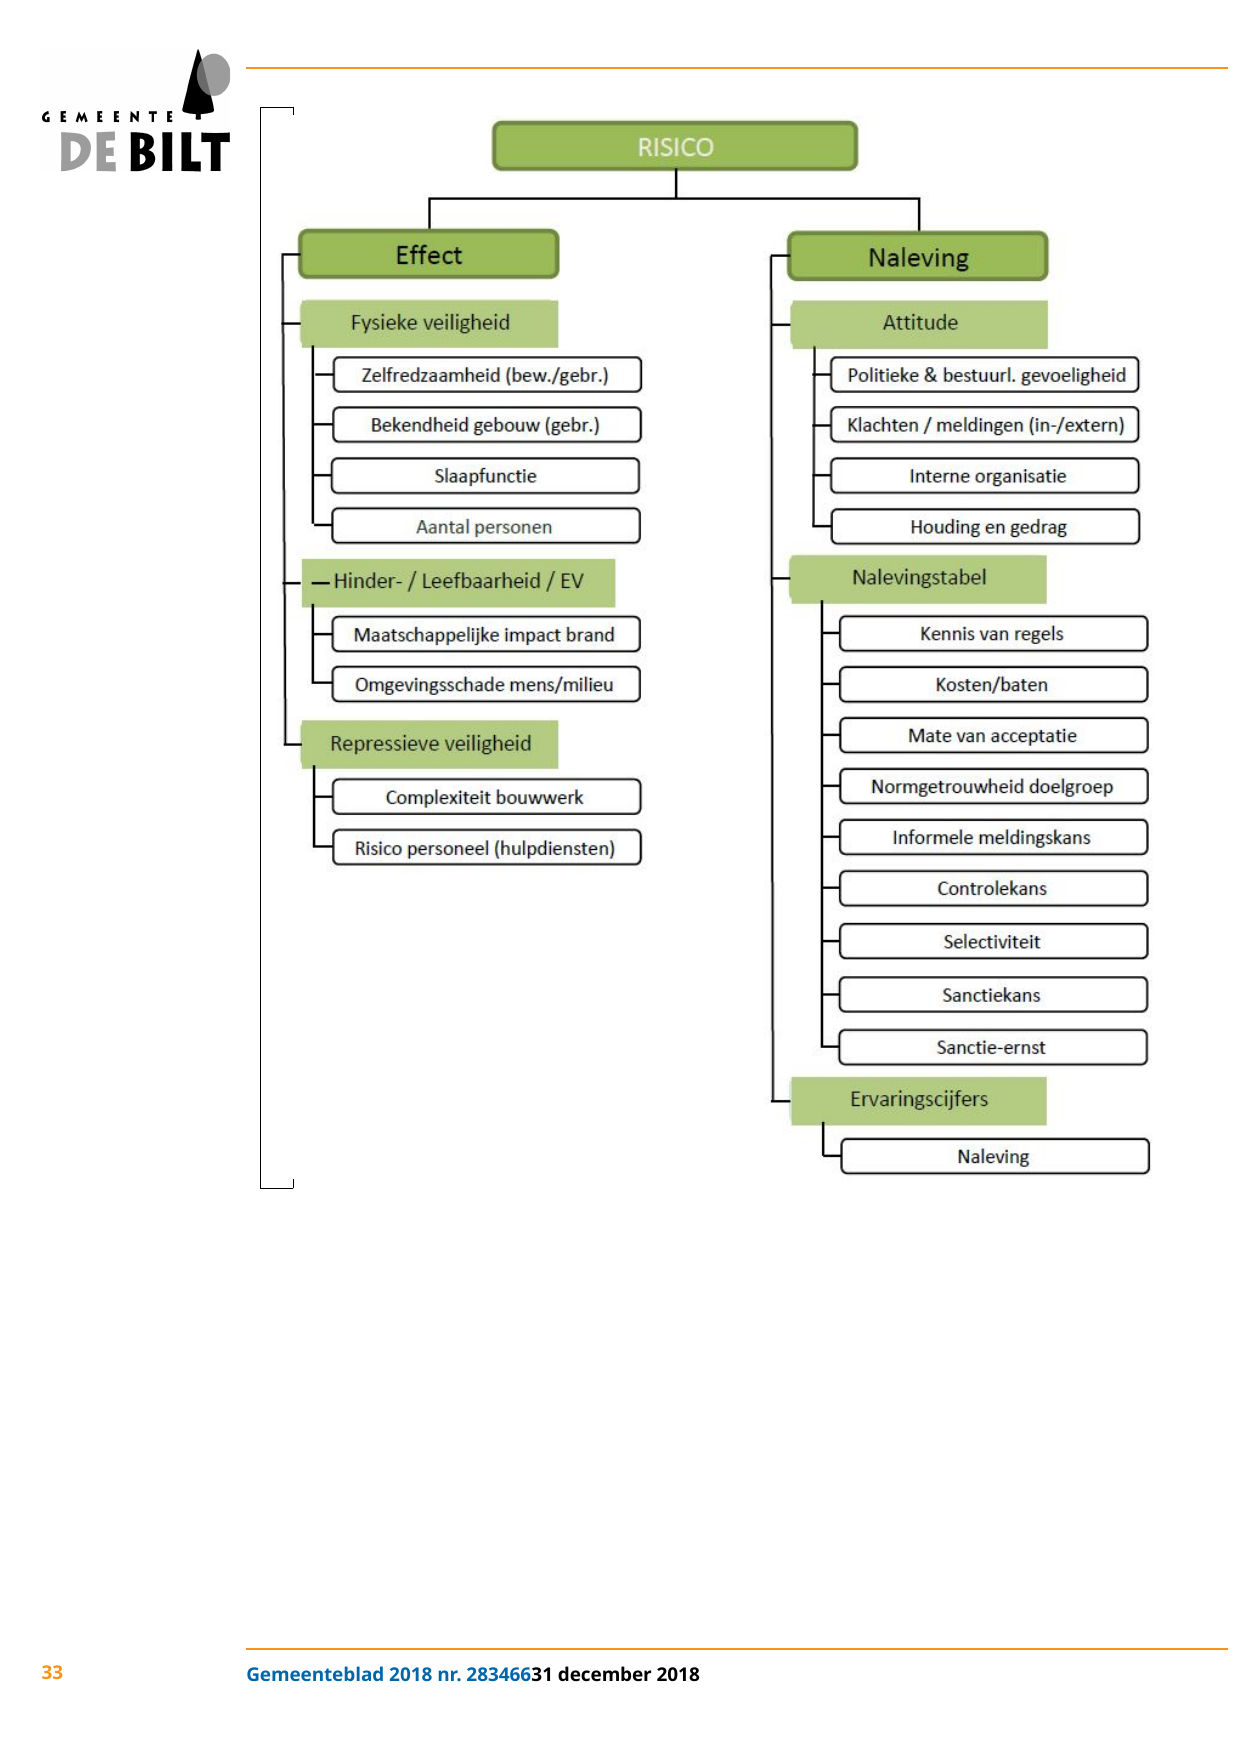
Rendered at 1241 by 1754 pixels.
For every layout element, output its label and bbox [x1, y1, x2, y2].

picture [41, 47, 231, 172]
picture [268, 115, 1155, 1179]
